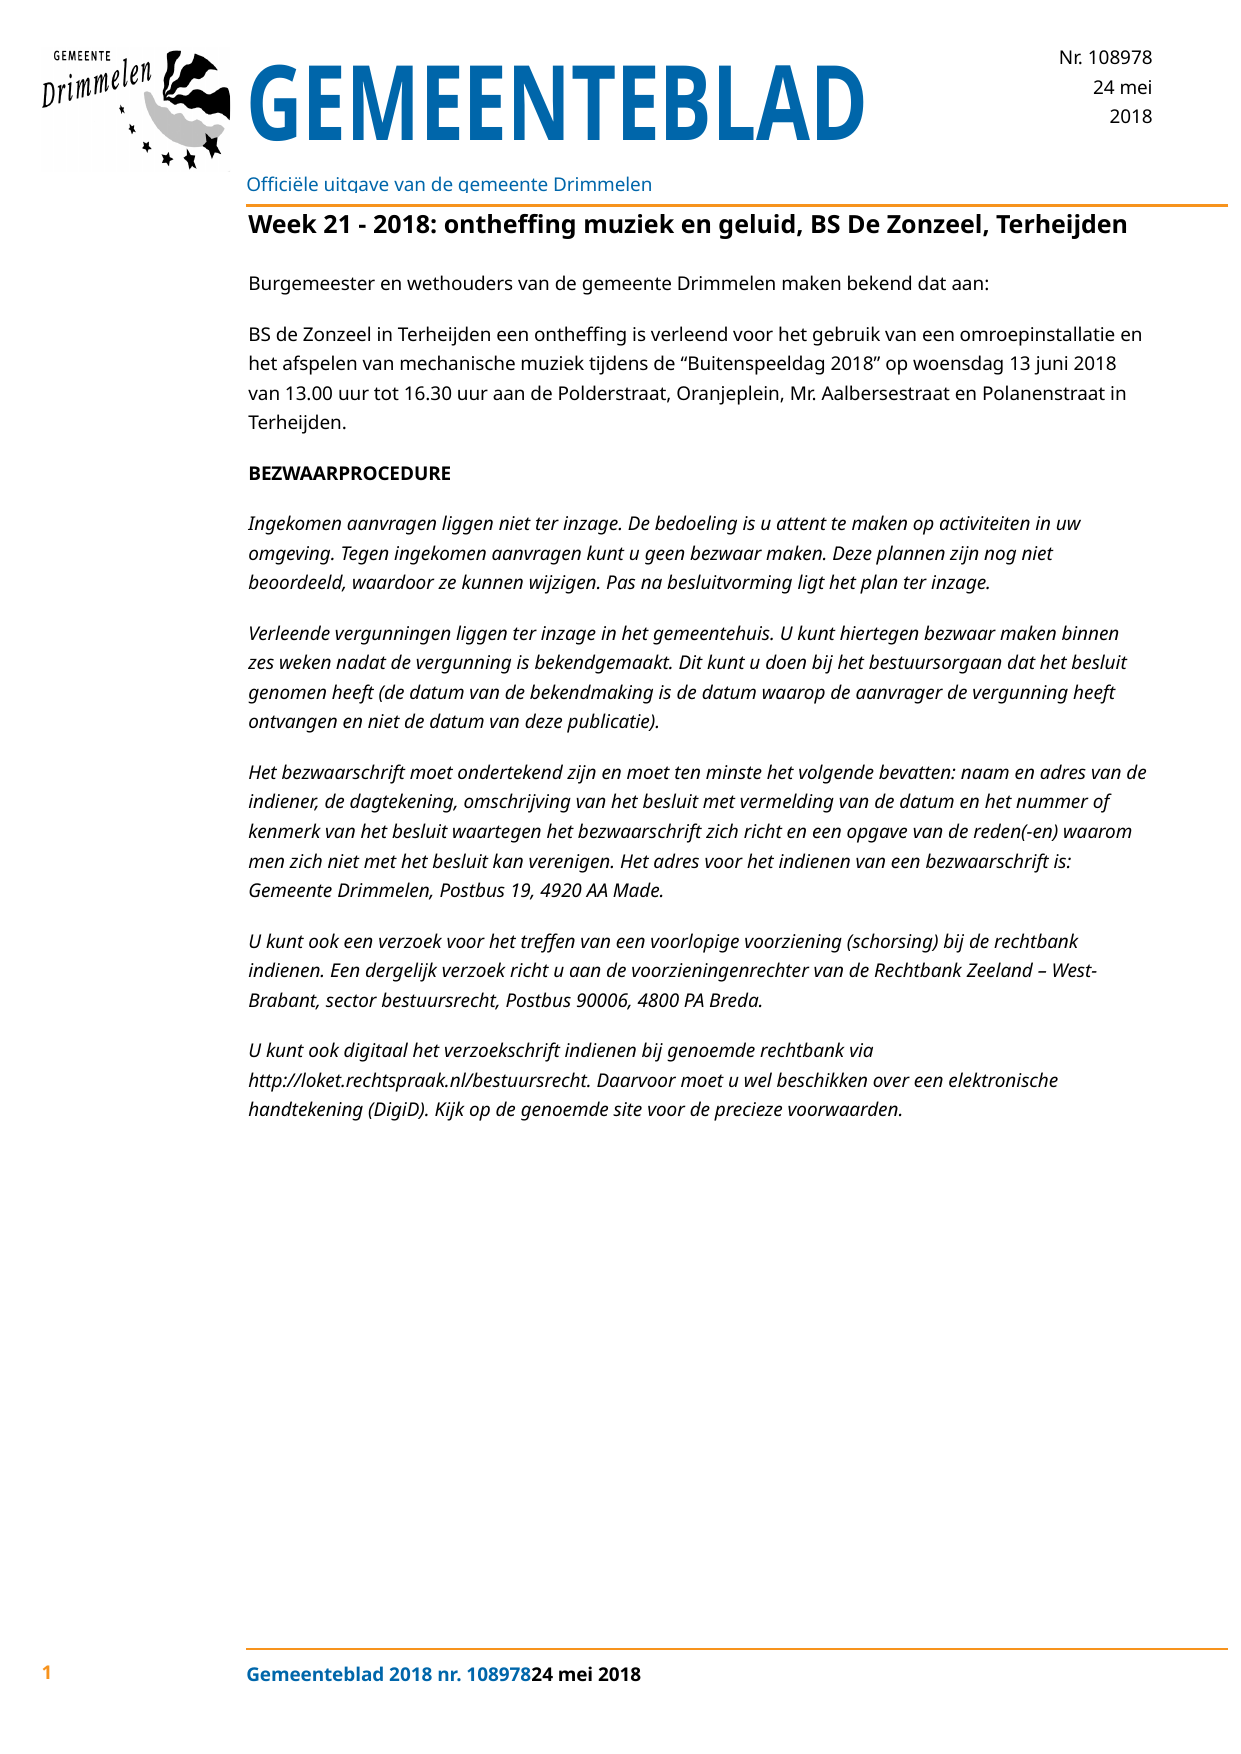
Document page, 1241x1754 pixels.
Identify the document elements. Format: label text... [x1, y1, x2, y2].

text Het bezwaarschrift moet ondertekend zijn en moet ten minste het volgende bevatten: naam en adres van de indiener, de dagtekening, omschrijving van het besluit met vermelding van de datum en het nummer of kenmerk van het besluit waartegen het bezwaarschrift zich richt en een opgave van de reden(-en) waarom men zich niet met het besluit kan verenigen. Het adres voor het indienen van een bezwaarschrift is: Gemeente Drimmelen, Postbus 19, 4920 AA Made. [248, 759, 1152, 903]
text Ingekomen aanvragen liggen niet ter inzage. De bedoeling is u attent te maken op activiteiten in uw omgeving. Tegen ingekomen aanvragen kunt u geen bezwaar maken. Deze plannen zijn nog niet beoordeeld, waardoor ze kunnen wijzigen. Pas na besluitvorming ligt het plan ter inzage. [248, 510, 1152, 595]
picture [41, 47, 231, 172]
text Verleende vergunningen liggen ter inzage in het gemeentehuis. U kunt hiertegen bezwaar maken binnen zes weken nadat de vergunning is bekendgemaakt. Dit kunt u doen bij het bestuursorgaan dat het besluit genomen heeft (de datum van de bekendmaking is de datum waarop de aanvrager de vergunning heeft ontvangen en niet de datum van deze publicatie). [248, 620, 1152, 734]
text U kunt ook digitaal het verzoekschrift indienen bij genoemde rechtbank via http://loket.rechtspraak.nl/bestuursrecht. Daarvoor moet u wel beschikken over een elektronische handtekening (DigiD). Kijk op de genoemde site voor de precieze voorwaarden. [248, 1037, 1152, 1122]
text U kunt ook een verzoek voor het treffen van een voorlopige voorziening (schorsing) bij de rechtbank indienen. Een dergelijk verzoek richt u aan de voorzieningenrechter van de Rechtbank Zeeland – West-Brabant, sector bestuursrecht, Postbus 90006, 4800 PA Breda. [248, 928, 1152, 1013]
text Burgemeester en wethouders van de gemeente Drimmelen maken bekend dat aan: [248, 270, 1152, 296]
text BEZWAARPROCEDURE [248, 460, 1152, 486]
text BS de Zonzeel in Terheijden een ontheffing is verleend voor het gebruik van een omroepinstallatie en het afspelen van mechanische muziek tijdens de “Buitenspeeldag 2018” op woensdag 13 juni 2018 van 13.00 uur tot 16.30 uur aan de Polderstraat, Oranjeplein, Mr. Aalbersestraat en Polanenstraat in Terheijden. [248, 321, 1152, 435]
text Week 21 - 2018: ontheffing muziek en geluid, BS De Zonzeel, Terheijden [248, 207, 1152, 241]
